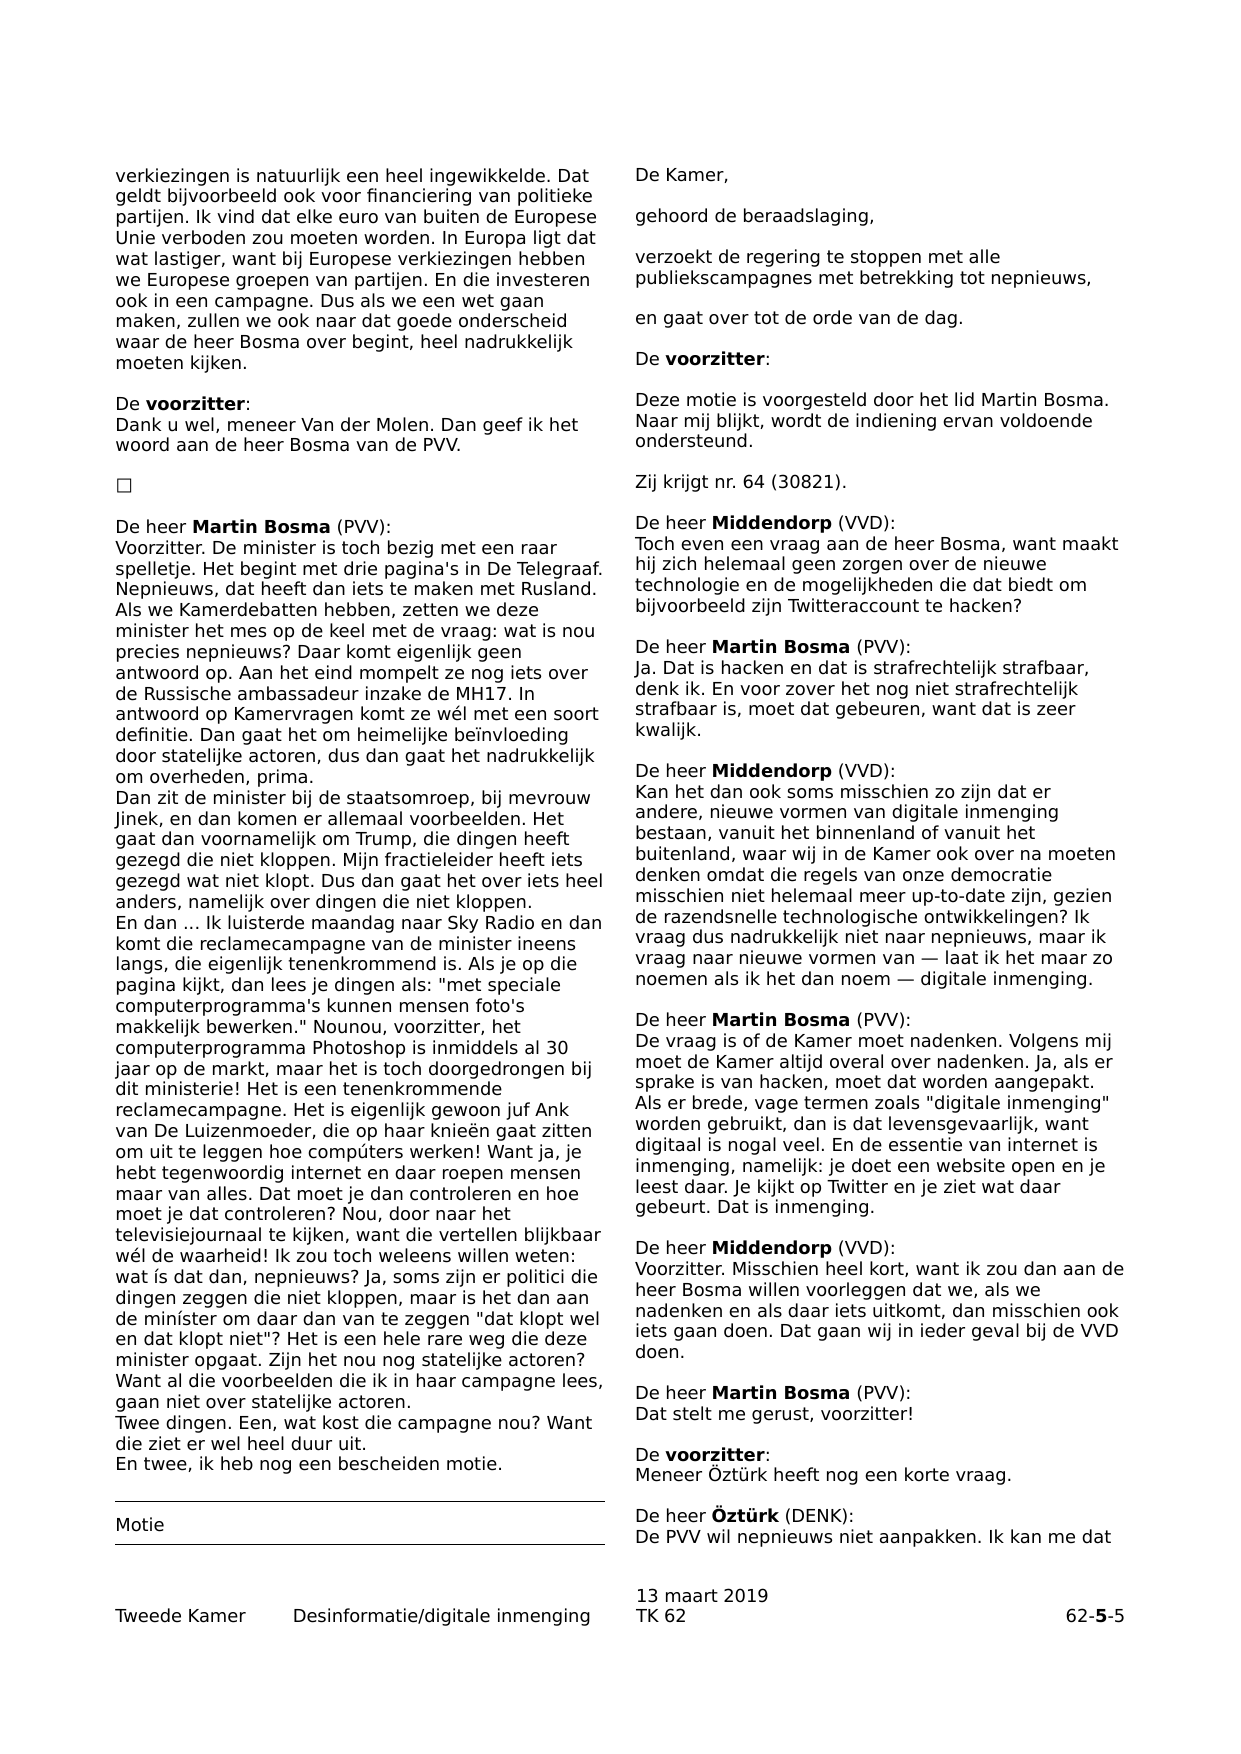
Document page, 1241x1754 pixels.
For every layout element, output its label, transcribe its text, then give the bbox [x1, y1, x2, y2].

text De heer Martin Bosma (PVV): [115, 517, 605, 537]
text De PVV wil nepnieuws niet aanpakken. Ik kan me dat [635, 1527, 1125, 1548]
text Deze motie is voorgesteld door het lid Martin Bosma. Naar mij blijkt, wordt de indiening ervan voldoende ondersteund. [635, 390, 1125, 452]
text Voorzitter. Misschien heel kort, want ik zou dan aan de heer Bosma willen voorleggen dat we, als we nadenken en als daar iets uitkomt, dan misschien ook iets gaan doen. Dat gaan wij in ieder geval bij de VVD doen. [635, 1259, 1125, 1363]
text verzoekt de regering te stoppen met alle publiekscampagnes met betrekking tot nepnieuws, [635, 247, 1125, 288]
text De heer Martin Bosma (PVV): [635, 637, 1125, 657]
text gehoord de beraadslaging, [635, 206, 1125, 227]
text De heer Martin Bosma (PVV): [635, 1010, 1125, 1031]
text De heer Öztürk (DENK): [635, 1506, 1125, 1527]
text De voorzitter: [635, 349, 1125, 370]
text en gaat over tot de orde van de dag. [635, 308, 1125, 329]
text Ja. Dat is hacken en dat is strafrechtelijk strafbaar, denk ik. En voor zover het nog niet strafrechtelijk strafbaar is, moet dat gebeuren, want dat is zeer kwalijk. [635, 657, 1125, 741]
text Dank u wel, meneer Van der Molen. Dan geef ik het woord aan de heer Bosma van de PVV. [115, 414, 605, 456]
text Zij krijgt nr. 64 (30821). [635, 472, 1125, 493]
text De Kamer, [635, 165, 1125, 186]
text De heer Martin Bosma (PVV): [635, 1383, 1125, 1404]
text Voorzitter. De minister is toch bezig met een raar spelletje. Het begint met drie pagina's in De Telegraaf. Nepnieuws, dat heeft dan iets te maken met Rusland. Als we Kamerdebatten hebben, zetten we deze minister het mes op de keel met de vraag: wat is nou precies nepnieuws? Daar komt eigenlijk geen antwoord op. Aan het eind mompelt ze nog iets over de Russische ambassadeur inzake de MH17. In antwoord op Kamervragen komt ze wél met een soort definitie. Dan gaat het om heimelijke beïnvloeding door statelijke actoren, dus dan gaat het nadrukkelijk om overheden, prima. [115, 537, 605, 787]
text En twee, ik heb nog een bescheiden motie. [115, 1454, 605, 1475]
text De heer Middendorp (VVD): [635, 1238, 1125, 1259]
text De heer Middendorp (VVD): [635, 761, 1125, 781]
text Toch even een vraag aan de heer Bosma, want maakt hij zich helemaal geen zorgen over de nieuwe technologie en de mogelijkheden die dat biedt om bijvoorbeeld zijn Twitteraccount te hacken? [635, 533, 1125, 617]
text Motie [115, 1515, 605, 1536]
text verkiezingen is natuurlijk een heel ingewikkelde. Dat geldt bijvoorbeeld ook voor financiering van politieke partijen. Ik vind dat elke euro van buiten de Europese Unie verboden zou moeten worden. In Europa ligt dat wat lastiger, want bij Europese verkiezingen hebben we Europese groepen van partijen. En die investeren ook in een campagne. Dus als we een wet gaan maken, zullen we ook naar dat goede onderscheid waar de heer Bosma over begint, heel nadrukkelijk moeten kijken. [115, 165, 605, 374]
text De voorzitter: [635, 1444, 1125, 1465]
text ⬜ [115, 476, 605, 497]
text Twee dingen. Een, wat kost die campagne nou? Want die ziet er wel heel duur uit. [115, 1412, 605, 1454]
text En dan ... Ik luisterde maandag naar Sky Radio en dan komt die reclamecampagne van de minister ineens langs, die eigenlijk tenenkrommend is. Als je op die pagina kijkt, dan lees je dingen als: "met speciale computerprogramma's kunnen mensen foto's makkelijk bewerken." Nounou, voorzitter, het computerprogramma Photoshop is inmiddels al 30 jaar op de markt, maar het is toch doorgedrongen bij dit ministerie! Het is een tenenkrommende reclamecampagne. Het is eigenlijk gewoon juf Ank van De Luizenmoeder, die op haar knieën gaat zitten om uit te leggen hoe compúters werken! Want ja, je hebt tegenwoordig internet en daar roepen mensen maar van alles. Dat moet je dan controleren en hoe moet je dat controleren? Nou, door naar het televisiejournaal te kijken, want die vertellen blijkbaar wél de waarheid! Ik zou toch weleens willen weten: wat ís dat dan, nepnieuws? Ja, soms zijn er politici die dingen zeggen die niet kloppen, maar is het dan aan de miníster om daar dan van te zeggen "dat klopt wel en dat klopt niet"? Het is een hele rare weg die deze minister opgaat. Zijn het nou nog statelijke actoren? Want al die voorbeelden die ik in haar campagne lees, gaan niet over statelijke actoren. [115, 912, 605, 1412]
text De voorzitter: [115, 394, 605, 414]
text Dat stelt me gerust, voorzitter! [635, 1404, 1125, 1424]
text Kan het dan ook soms misschien zo zijn dat er andere, nieuwe vormen van digitale inmenging bestaan, vanuit het binnenland of vanuit het buitenland, waar wij in de Kamer ook over na moeten denken omdat die regels van onze democratie misschien niet helemaal meer up-to-date zijn, gezien de razendsnelle technologische ontwikkelingen? Ik vraag dus nadrukkelijk niet naar nepnieuws, maar ik vraag naar nieuwe vormen van — laat ik het maar zo noemen als ik het dan noem — digitale inmenging. [635, 781, 1125, 990]
text De vraag is of de Kamer moet nadenken. Volgens mij moet de Kamer altijd overal over nadenken. Ja, als er sprake is van hacken, moet dat worden aangepakt. Als er brede, vage termen zoals "digitale inmenging" worden gebruikt, dan is dat levensgevaarlijk, want digitaal is nogal veel. En de essentie van internet is inmenging, namelijk: je doet een website open en je leest daar. Je kijkt op Twitter en je ziet wat daar gebeurt. Dat is inmenging. [635, 1031, 1125, 1218]
text De heer Middendorp (VVD): [635, 513, 1125, 533]
text Dan zit de minister bij de staatsomroep, bij mevrouw Jinek, en dan komen er allemaal voorbeelden. Het gaat dan voornamelijk om Trump, die dingen heeft gezegd die niet kloppen. Mijn fractieleider heeft iets gezegd wat niet klopt. Dus dan gaat het over iets heel anders, namelijk over dingen die niet kloppen. [115, 787, 605, 912]
text Meneer Öztürk heeft nog een korte vraag. [635, 1465, 1125, 1486]
